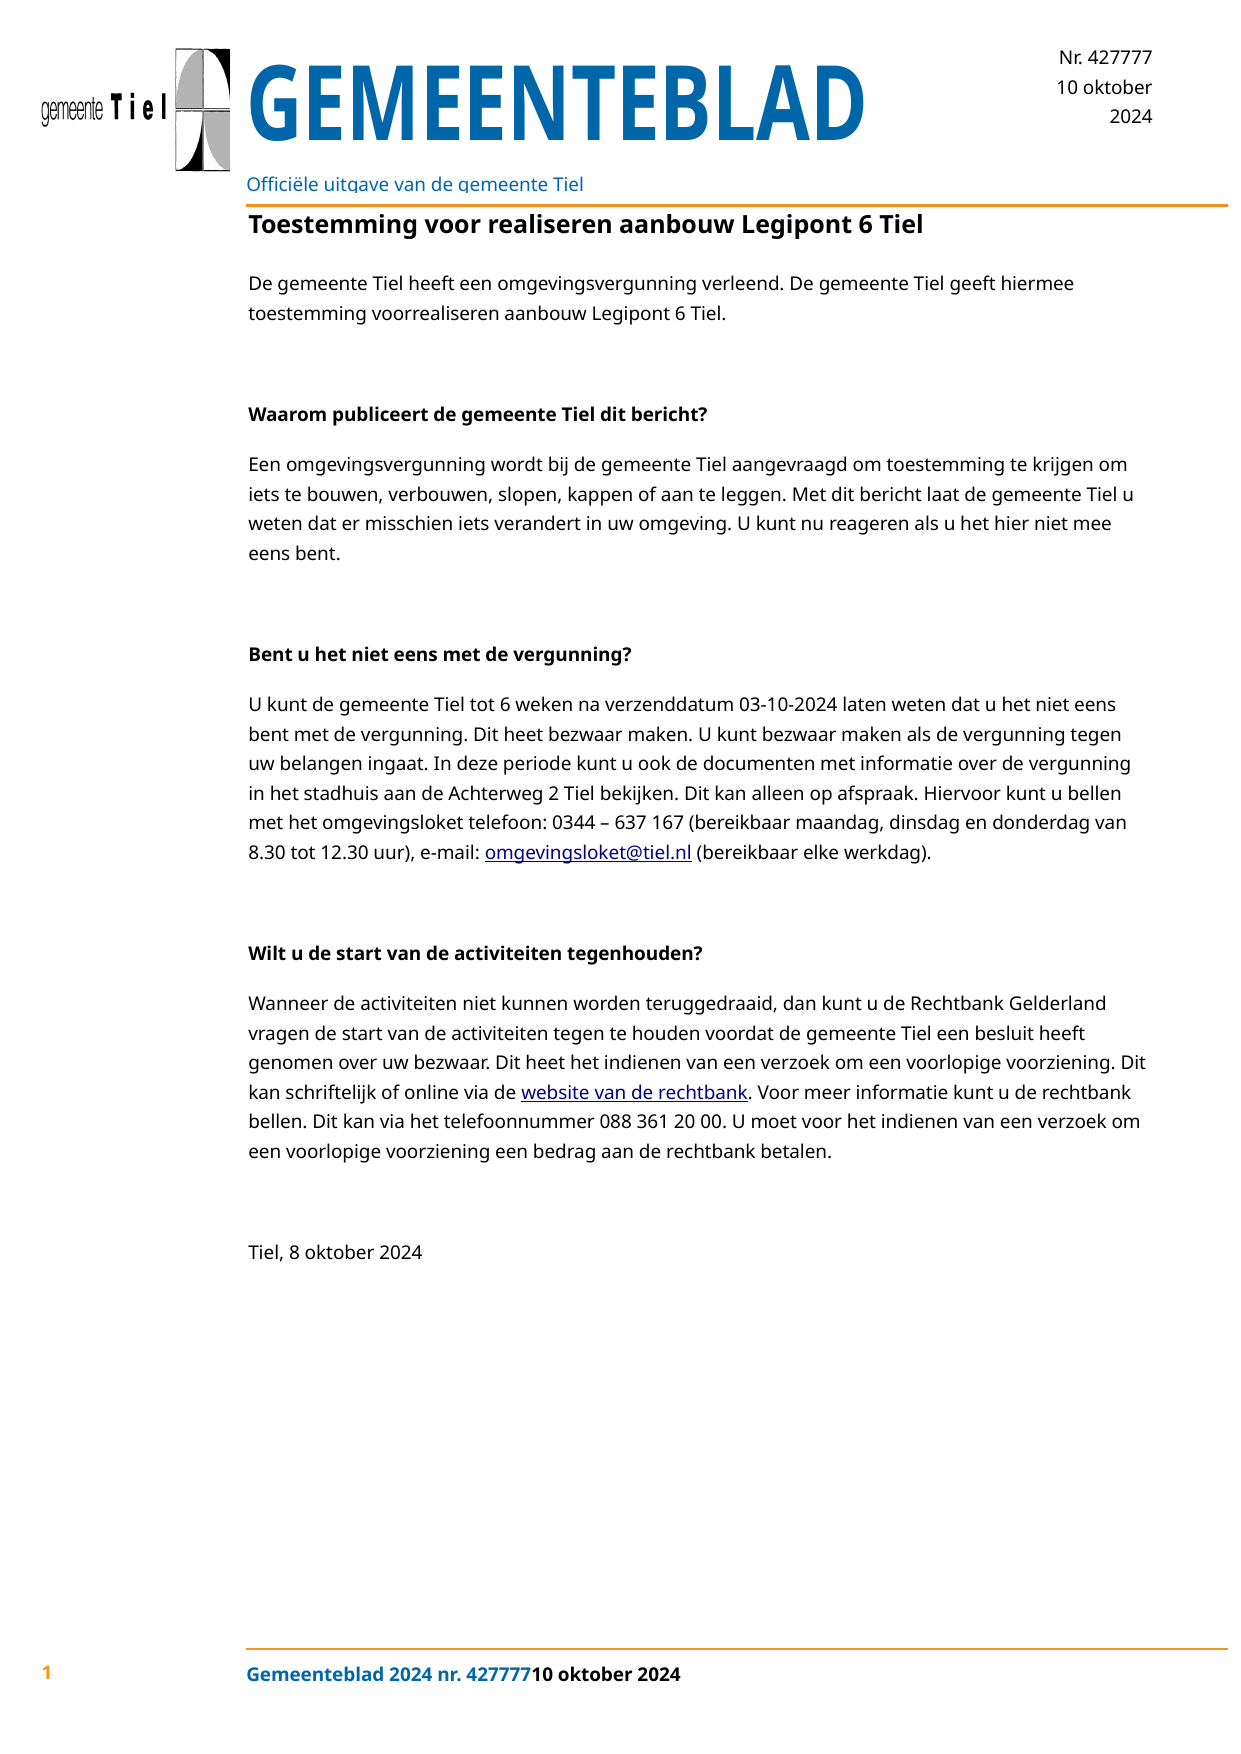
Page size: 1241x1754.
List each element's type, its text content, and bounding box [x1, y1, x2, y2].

text Wanneer de activiteiten niet kunnen worden teruggedraaid, dan kunt u de Rechtbank Gelderland vragen de start van de activiteiten tegen te houden voordat de gemeente Tiel een besluit heeft genomen over uw bezwaar. Dit heet het indienen van een verzoek om een voorlopige voorziening. Dit kan schriftelijk of online via de website van de rechtbank. Voor meer informatie kunt u de rechtbank bellen. Dit kan via het telefoonnummer 088 361 20 00. U moet voor het indienen van een verzoek om een voorlopige voorziening een bedrag aan de rechtbank betalen. [248, 990, 1152, 1164]
text Een omgevingsvergunning wordt bij de gemeente Tiel aangevraagd om toestemming te krijgen om iets te bouwen, verbouwen, slopen, kappen of aan te leggen. Met dit bericht laat de gemeente Tiel u weten dat er misschien iets verandert in uw omgeving. U kunt nu reageren als u het hier niet mee eens bent. [248, 451, 1152, 566]
picture [41, 47, 231, 172]
text Toestemming voor realiseren aanbouw Legipont 6 Tiel [248, 207, 1152, 241]
text U kunt de gemeente Tiel tot 6 weken na verzenddatum 03-10-2024 laten weten dat u het niet eens bent met de vergunning. Dit heet bezwaar maken. U kunt bezwaar maken als de vergunning tegen uw belangen ingaat. In deze periode kunt u ook de documenten met informatie over de vergunning in het stadhuis aan de Achterweg 2 Tiel bekijken. Dit kan alleen op afspraak. Hiervoor kunt u bellen met het omgevingsloket telefoon: 0344 – 637 167 (bereikbaar maandag, dinsdag en donderdag van 8.30 tot 12.30 uur), e-mail: omgevingsloket@tiel.nl (bereikbaar elke werkdag). [248, 691, 1152, 865]
text Wilt u de start van de activiteiten tegenhouden? [248, 940, 1152, 966]
text Bent u het niet eens met de vergunning? [248, 641, 1152, 666]
text Tiel, 8 oktober 2024 [248, 1239, 1152, 1265]
text Waarom publiceert de gemeente Tiel dit bericht? [248, 401, 1152, 426]
text De gemeente Tiel heeft een omgevingsvergunning verleend. De gemeente Tiel geeft hiermee toestemming voorrealiseren aanbouw Legipont 6 Tiel. [248, 270, 1152, 326]
